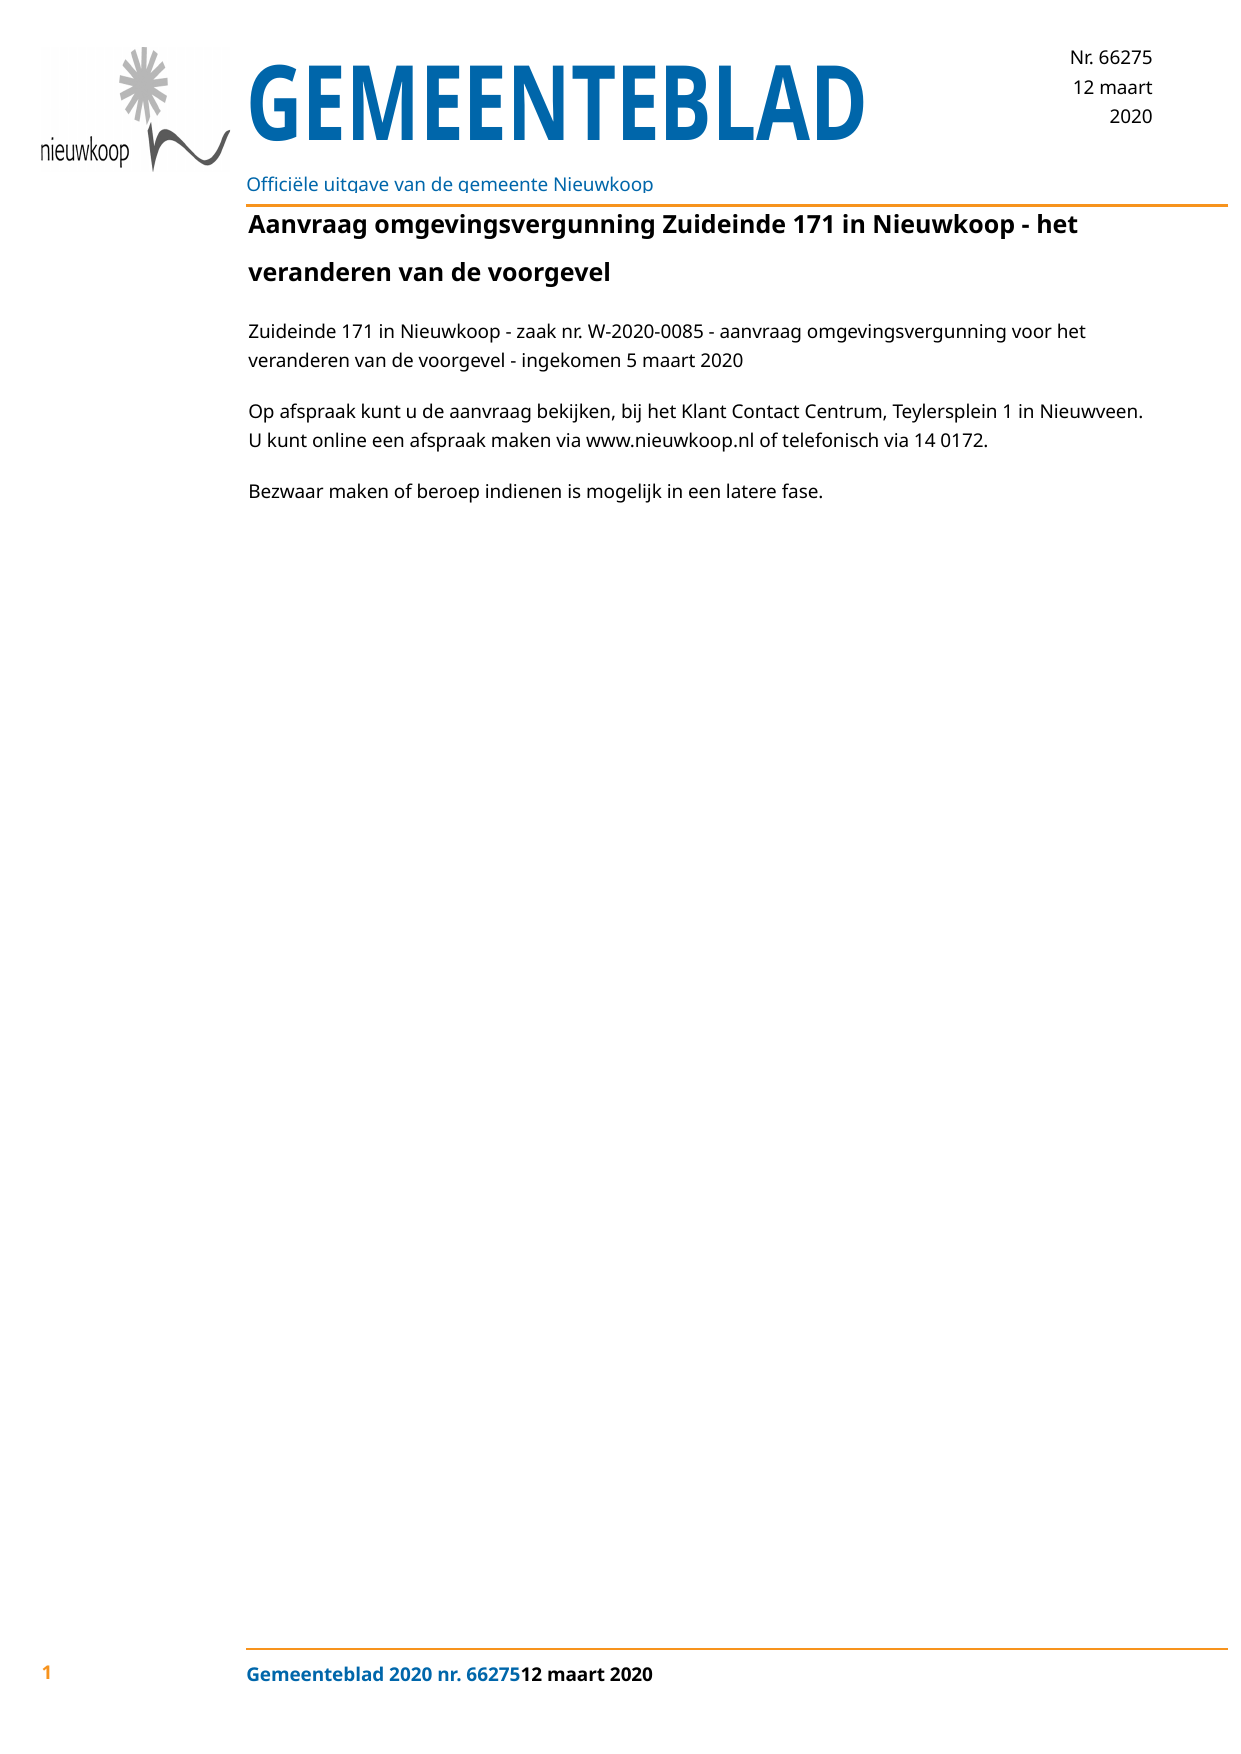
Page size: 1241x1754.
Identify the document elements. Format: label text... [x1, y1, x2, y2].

text Aanvraag omgevingsvergunning Zuideinde 171 in Nieuwkoop - het veranderen van de voorgevel [248, 207, 1152, 288]
text Bezwaar maken of beroep indienen is mogelijk in een latere fase. [248, 478, 1152, 504]
picture [41, 47, 231, 172]
text Zuideinde 171 in Nieuwkoop - zaak nr. W-2020-0085 - aanvraag omgevingsvergunning voor het veranderen van de voorgevel - ingekomen 5 maart 2020 [248, 318, 1152, 373]
text Op afspraak kunt u de aanvraag bekijken, bij het Klant Contact Centrum, Teylersplein 1 in Nieuwveen. U kunt online een afspraak maken via www.nieuwkoop.nl of telefonisch via 14 0172. [248, 398, 1152, 453]
